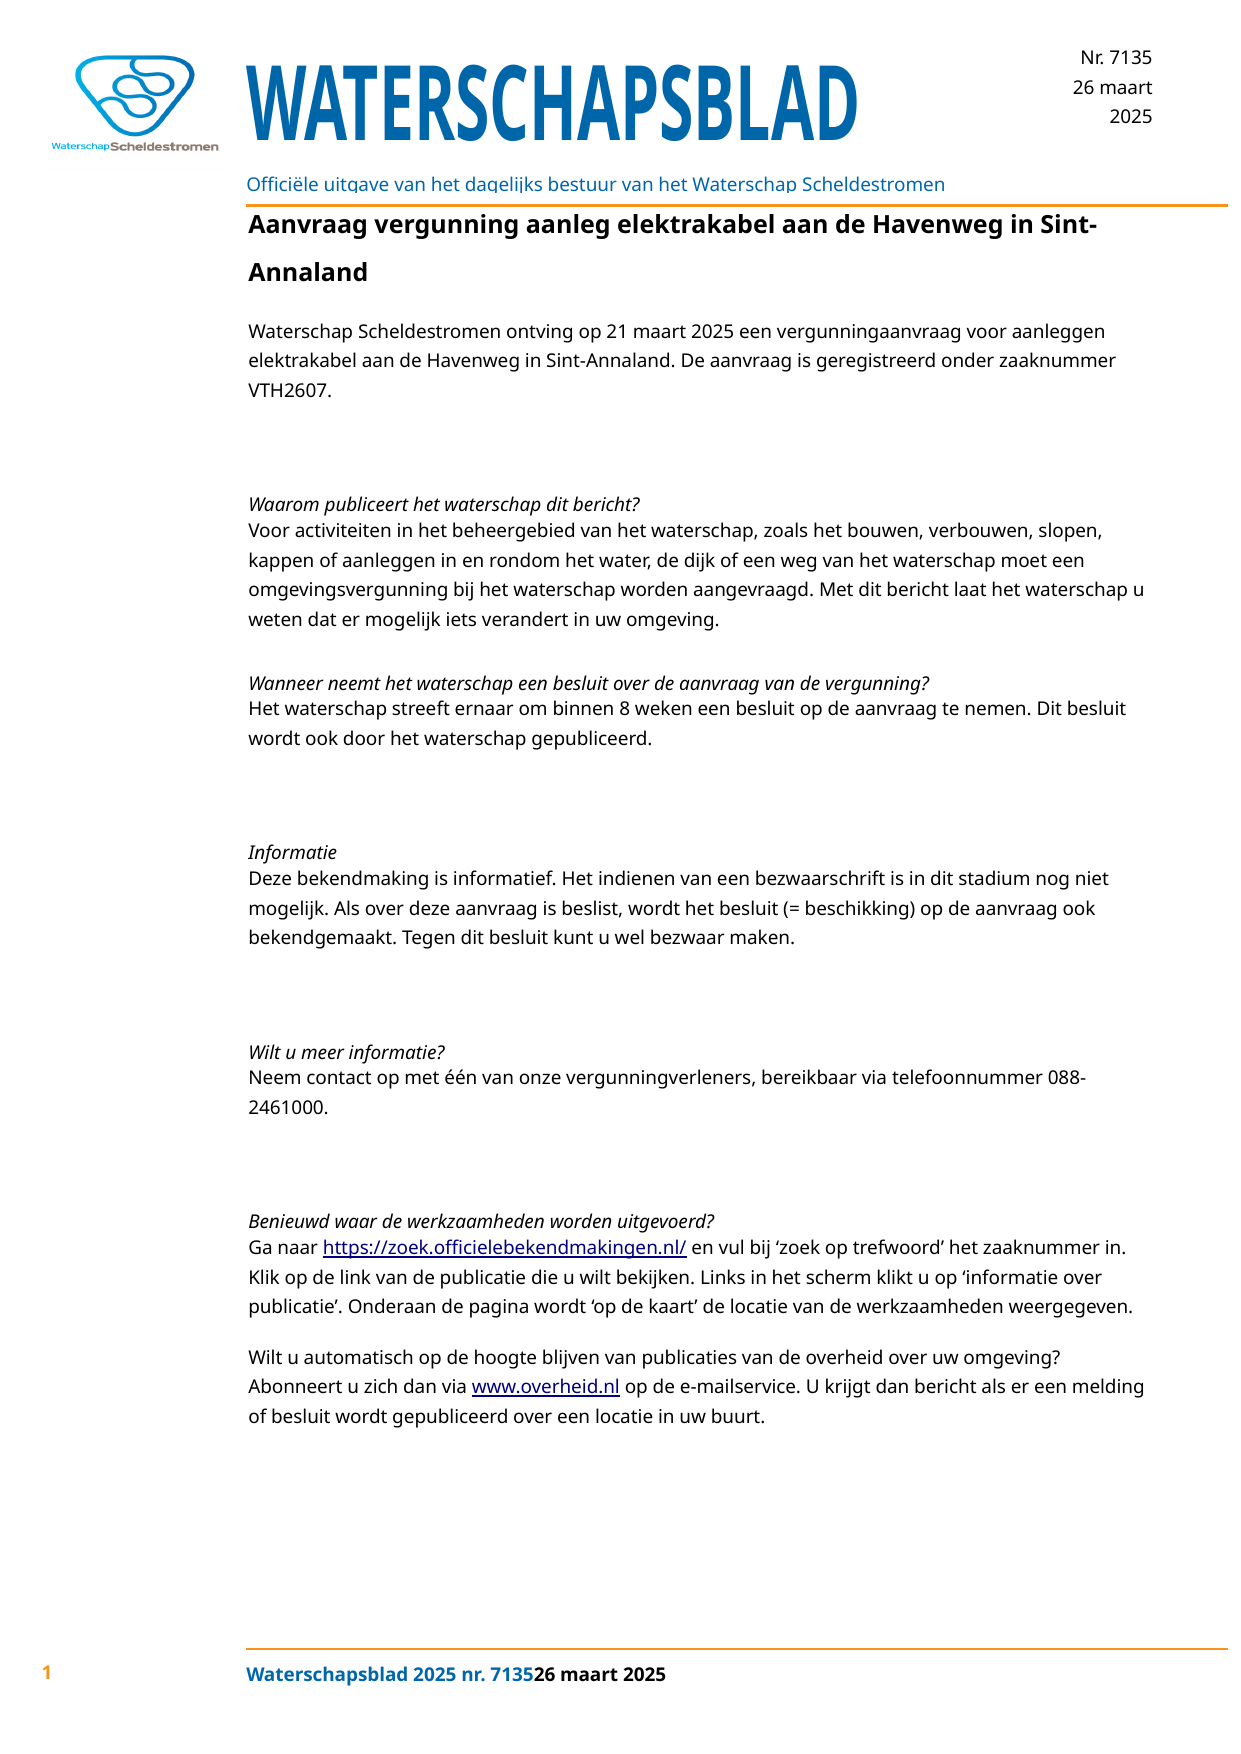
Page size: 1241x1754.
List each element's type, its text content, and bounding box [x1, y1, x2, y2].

text Wanneer neemt het waterschap een besluit over de aanvraag van de vergunning? [248, 670, 1152, 696]
picture [41, 47, 231, 172]
text Ga naar https://zoek.officielebekendmakingen.nl/ en vul bij ‘zoek op trefwoord’ het zaaknummer in. Klik op de link van de publicatie die u wilt bekijken. Links in het scherm klikt u op ‘informatie over publicatie’. Onderaan de pagina wordt ‘op de kaart’ de locatie van de werkzaamheden weergegeven. [248, 1234, 1152, 1319]
text Waterschap Scheldestromen ontving op 21 maart 2025 een vergunningaanvraag voor aanleggen elektrakabel aan de Havenweg in Sint-Annaland. De aanvraag is geregistreerd onder zaaknummer VTH2607. [248, 318, 1152, 403]
text Benieuwd waar de werkzaamheden worden uitgevoerd? [248, 1208, 1152, 1234]
text Wilt u automatisch op de hoogte blijven van publicaties van de overheid over uw omgeving? Abonneert u zich dan via www.overheid.nl op de e-mailservice. U krijgt dan bericht als er een melding of besluit wordt gepubliceerd over een locatie in uw buurt. [248, 1344, 1152, 1429]
text Wilt u meer informatie? [248, 1039, 1152, 1064]
text Voor activiteiten in het beheergebied van het waterschap, zoals het bouwen, verbouwen, slopen, kappen of aanleggen in en rondom het water, de dijk of een weg van het waterschap moet een omgevingsvergunning bij het waterschap worden aangevraagd. Met dit bericht laat het waterschap u weten dat er mogelijk iets verandert in uw omgeving. [248, 517, 1152, 632]
text Aanvraag vergunning aanleg elektrakabel aan de Havenweg in Sint-Annaland [248, 207, 1152, 288]
text Informatie [248, 839, 1152, 865]
text Het waterschap streeft ernaar om binnen 8 weken een besluit op de aanvraag te nemen. Dit besluit wordt ook door het waterschap gepubliceerd. [248, 696, 1152, 751]
text Waarom publiceert het waterschap dit bericht? [248, 491, 1152, 517]
text Neem contact op met één van onze vergunningverleners, bereikbaar via telefoonnummer 088-2461000. [248, 1064, 1152, 1120]
text Deze bekendmaking is informatief. Het indienen van een bezwaarschrift is in dit stadium nog niet mogelijk. Als over deze aanvraag is beslist, wordt het besluit (= beschikking) op de aanvraag ook bekendgemaakt. Tegen dit besluit kunt u wel bezwaar maken. [248, 865, 1152, 950]
